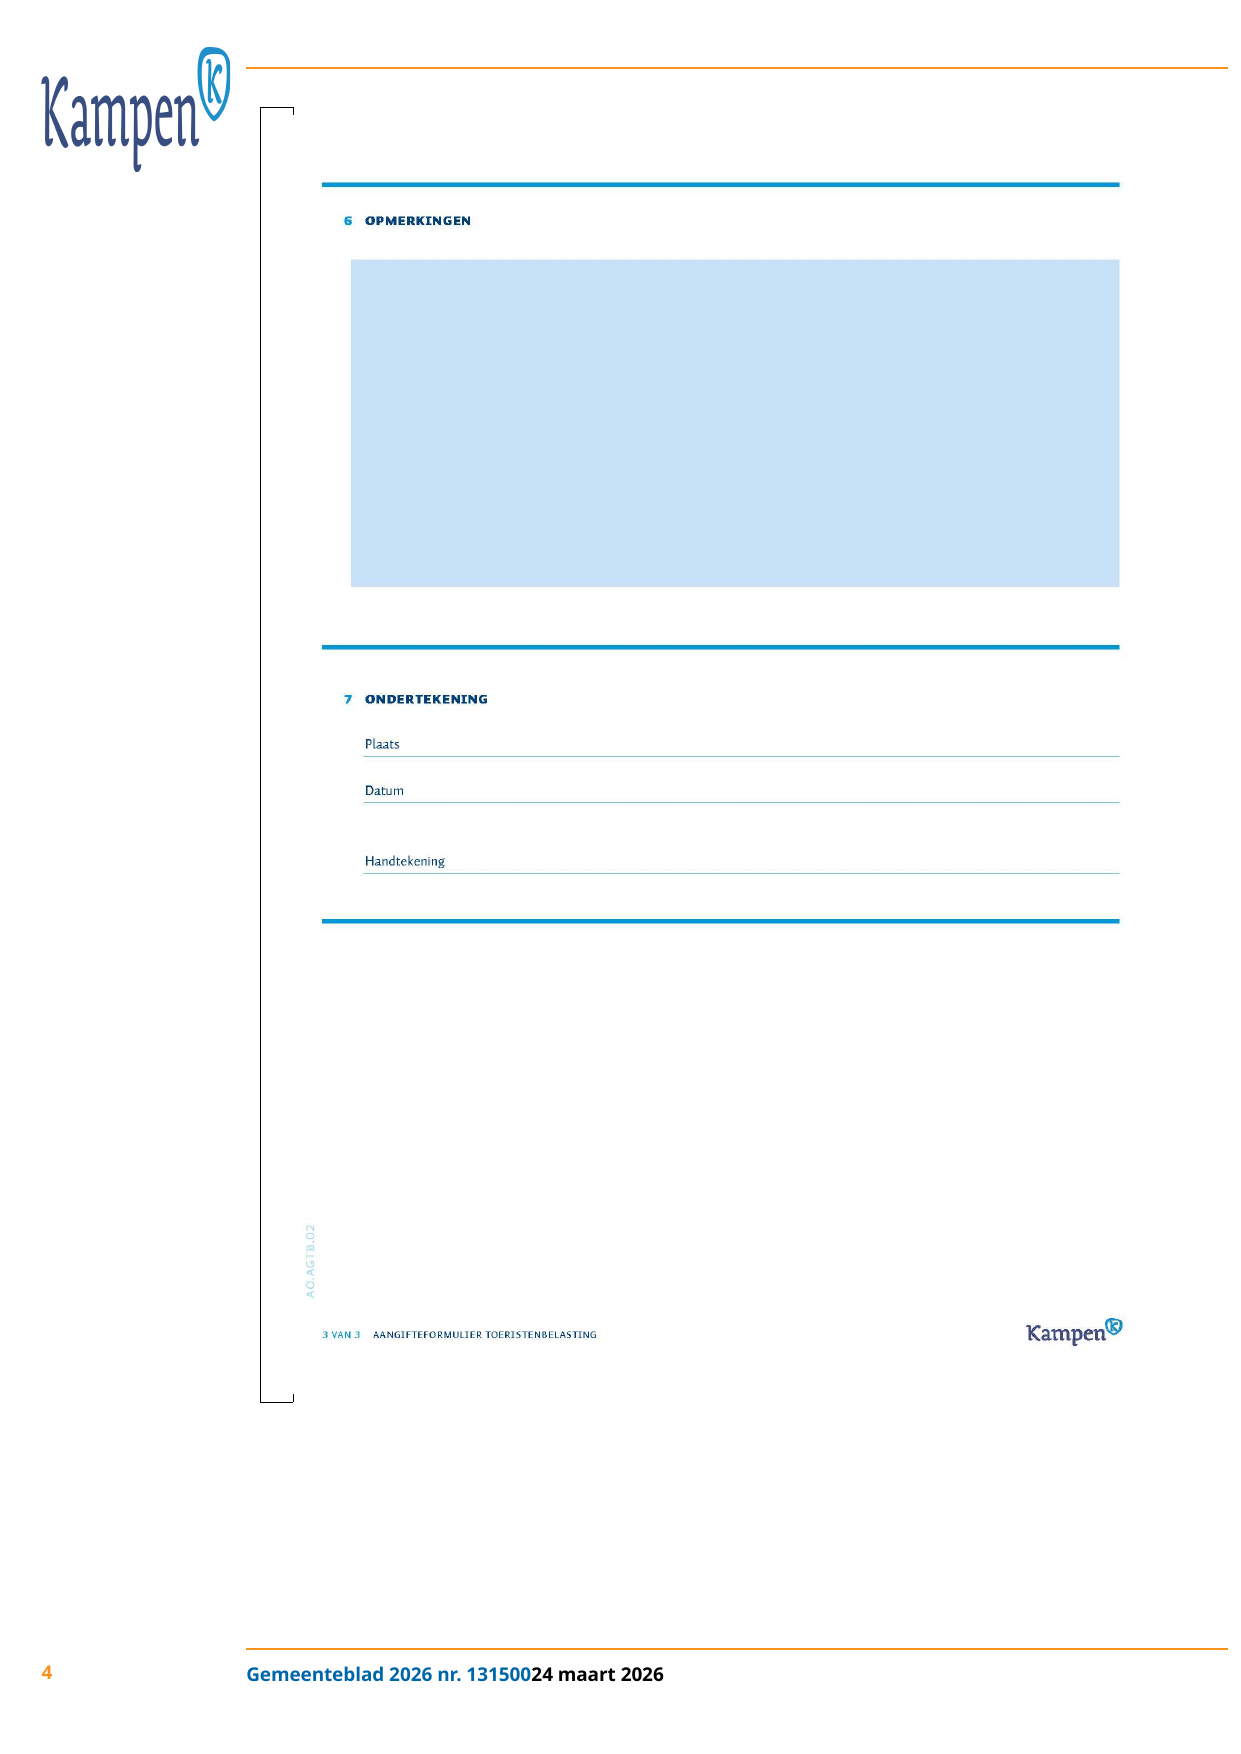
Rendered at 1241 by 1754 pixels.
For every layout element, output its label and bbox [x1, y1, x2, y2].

picture [268, 115, 1173, 1394]
picture [41, 47, 231, 172]
